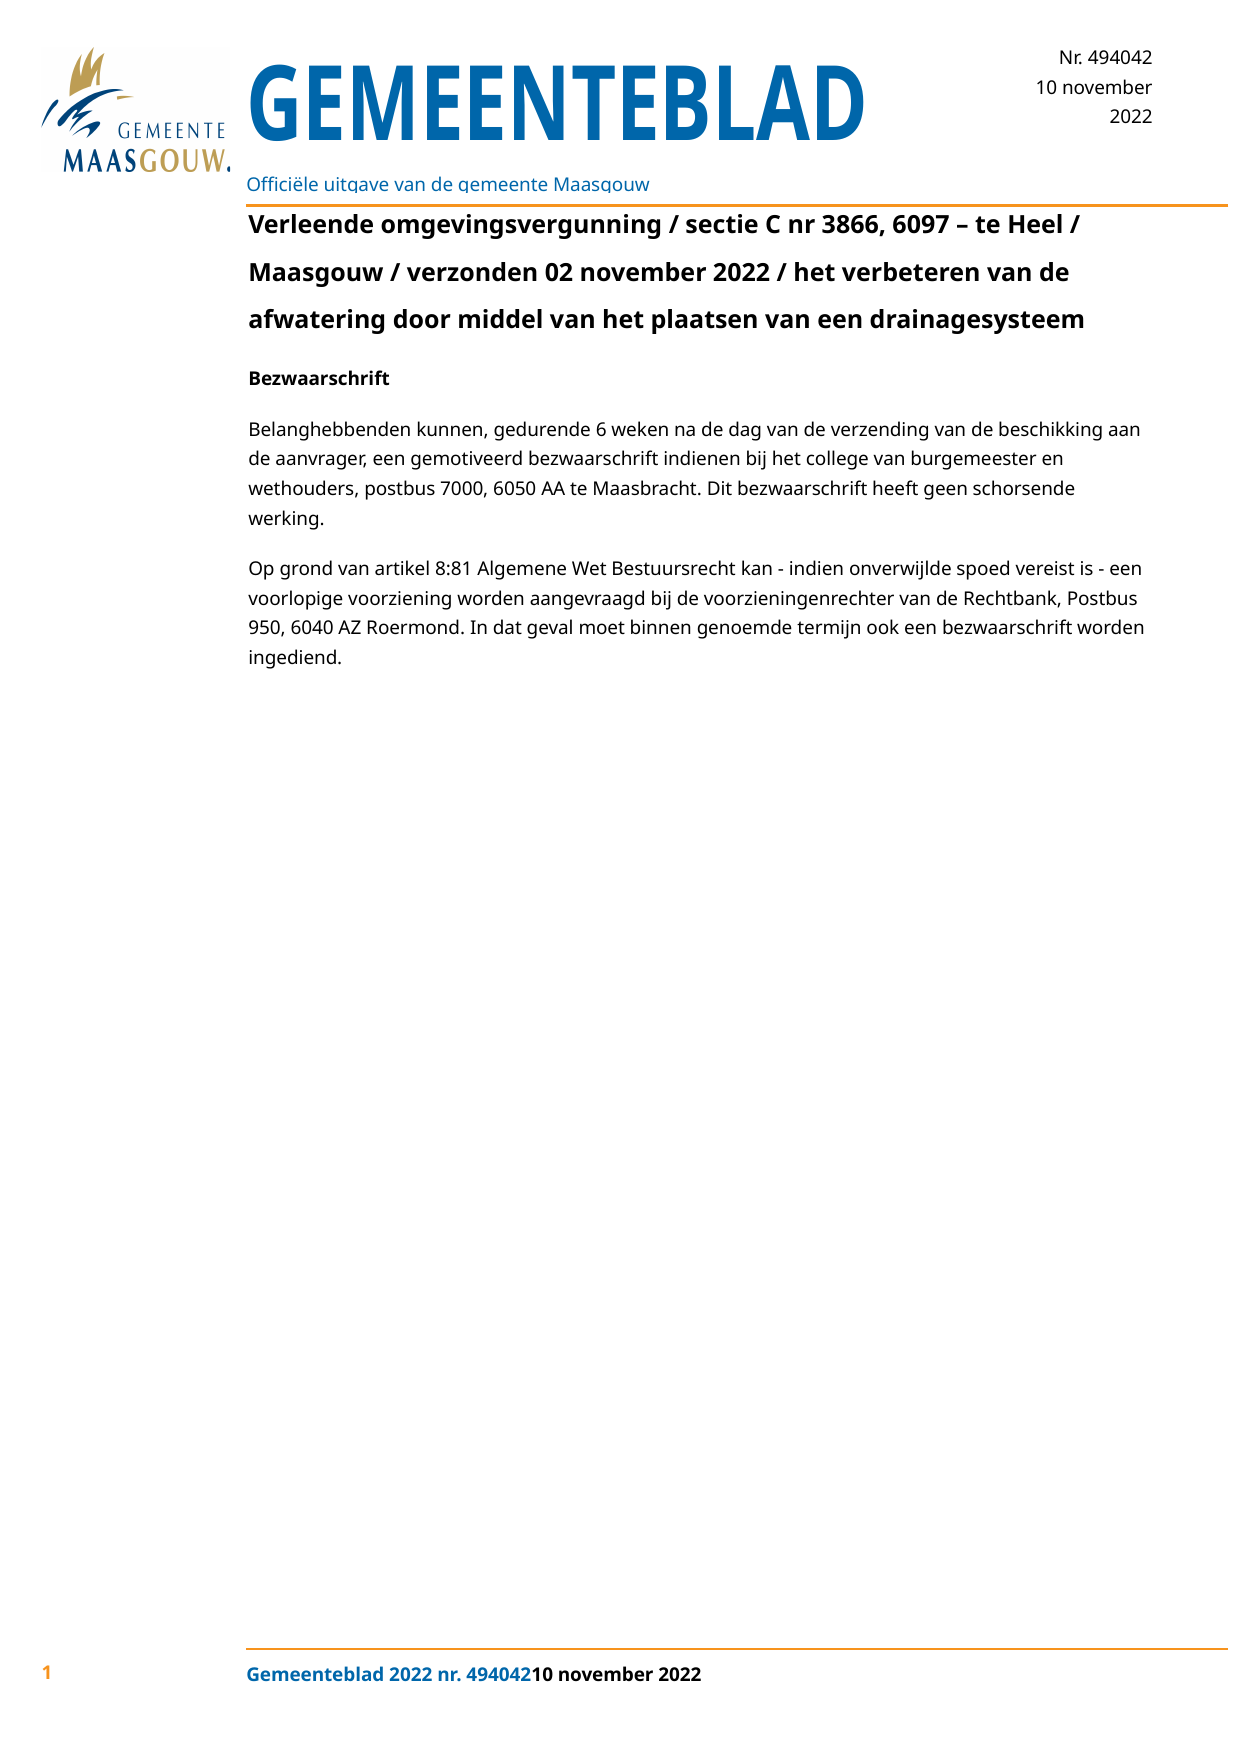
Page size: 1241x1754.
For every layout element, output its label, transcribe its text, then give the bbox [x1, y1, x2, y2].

text Op grond van artikel 8:81 Algemene Wet Bestuursrecht kan - indien onverwijlde spoed vereist is - een voorlopige voorziening worden aangevraagd bij de voorzieningenrechter van de Rechtbank, Postbus 950, 6040 AZ Roermond. In dat geval moet binnen genoemde termijn ook een bezwaarschrift worden ingediend. [248, 555, 1152, 669]
text Verleende omgevingsvergunning / sectie C nr 3866, 6097 – te Heel / Maasgouw / verzonden 02 november 2022 / het verbeteren van de afwatering door middel van het plaatsen van een drainagesysteem [248, 207, 1152, 336]
picture [41, 47, 231, 172]
text Belanghebbenden kunnen, gedurende 6 weken na de dag van de verzending van de beschikking aan de aanvrager, een gemotiveerd bezwaarschrift indienen bij het college van burgemeester en wethouders, postbus 7000, 6050 AA te Maasbracht. Dit bezwaarschrift heeft geen schorsende werking. [248, 416, 1152, 530]
text Bezwaarschrift [248, 366, 1152, 391]
